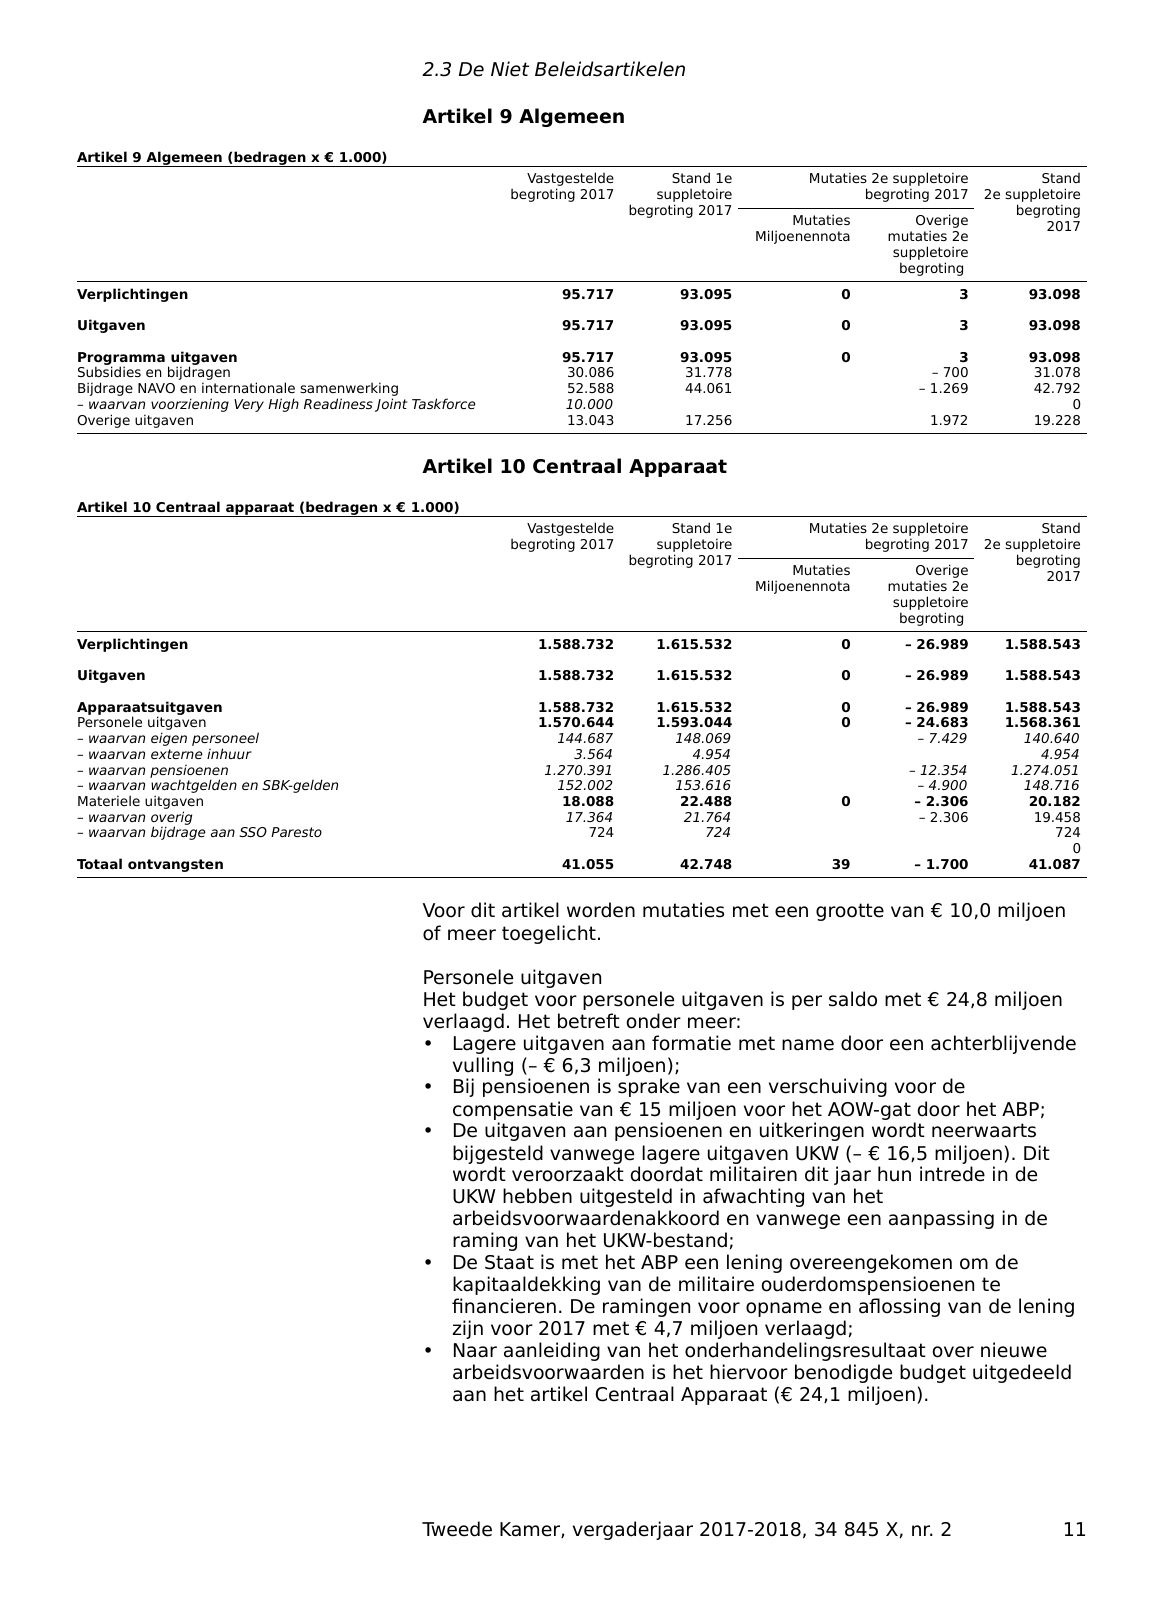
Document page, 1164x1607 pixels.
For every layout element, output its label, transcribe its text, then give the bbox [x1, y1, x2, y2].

table_cell – 26.989 [856, 632, 974, 652]
table_cell 1.588.543 [974, 632, 1087, 652]
table_cell 42.792 [974, 381, 1087, 397]
table_cell Vastgestelde begroting 2017 [502, 167, 620, 281]
table_cell 31.778 [620, 365, 738, 381]
table_cell [738, 825, 856, 841]
table_cell [620, 302, 738, 318]
table_cell 4.954 [620, 747, 738, 762]
table_cell [738, 302, 856, 318]
table_cell Mutaties 2e suppletoire begroting 2017 [738, 167, 974, 207]
table_cell 1.615.532 [620, 700, 738, 715]
table_cell 19.458 [974, 810, 1087, 825]
table_cell 4.954 [974, 747, 1087, 762]
table_cell 724 [502, 825, 620, 841]
table_cell Mutaties Miljoenennota [738, 209, 856, 281]
table_cell 1.588.732 [502, 668, 620, 684]
table_cell [502, 302, 620, 318]
table_cell 95.717 [502, 318, 620, 334]
table_cell 93.095 [620, 318, 738, 334]
table_cell Mutaties 2e suppletoire begroting 2017 [738, 517, 974, 557]
table_cell 724 [974, 825, 1087, 841]
table_cell 1.274.051 [974, 763, 1087, 778]
table_cell 31.078 [974, 365, 1087, 381]
table_cell 0 [738, 715, 856, 731]
text Personele uitgaven [422, 967, 1087, 988]
table_cell Stand 1e suppletoire begroting 2017 [620, 517, 738, 631]
text • De Staat is met het ABP een lening overeengekomen om de kapitaaldekking van de militaire ouderdomspensioenen te financieren. De ramingen voor opname en aflossing van de lening zijn voor 2017 met € 4,7 miljoen verlaagd; [422, 1252, 1087, 1340]
table_cell [77, 841, 502, 857]
table_cell [974, 684, 1087, 699]
table_cell Overige uitgaven [77, 413, 502, 433]
table_cell Overige mutaties 2e suppletoire begroting [856, 209, 974, 281]
table_cell [856, 652, 974, 668]
table_cell [738, 684, 856, 699]
subtitle 2.3 De Niet Beleidsartikelen [422, 59, 1087, 81]
table_cell [974, 652, 1087, 668]
table_cell Stand 1e suppletoire begroting 2017 [620, 167, 738, 281]
table_cell Mutaties Miljoenennota [738, 559, 856, 631]
table_cell 0 [738, 668, 856, 684]
table_cell 3 [856, 318, 974, 334]
table_cell 0 [738, 700, 856, 715]
subtitle Artikel 10 Centraal Apparaat [422, 456, 1087, 478]
table_cell – 700 [856, 365, 974, 381]
subtitle Artikel 9 Algemeen [422, 106, 1087, 128]
table_cell – waarvan wachtgelden en SBK-gelden [77, 778, 502, 794]
table_cell [620, 652, 738, 668]
table_cell Materiele uitgaven [77, 794, 502, 809]
text • De uitgaven aan pensioenen en uitkeringen wordt neerwaarts bijgesteld vanwege lagere uitgaven UKW (– € 16,5 miljoen). Dit wordt veroorzaakt doordat militairen dit jaar hun intrede in de UKW hebben uitgesteld in afwachting van het arbeidsvoorwaardenakkoord en vanwege een aanpassing in de raming van het UKW-bestand; [422, 1120, 1087, 1252]
table_cell 1.593.044 [620, 715, 738, 731]
table_cell 1.270.391 [502, 763, 620, 778]
table_cell – waarvan overig [77, 810, 502, 825]
table_cell 42.748 [620, 857, 738, 877]
table_cell [856, 747, 974, 762]
table_cell [620, 397, 738, 412]
table_cell – 1.269 [856, 381, 974, 397]
table_header Artikel 9 Algemeen (bedragen x € 1.000) [77, 150, 1087, 166]
table_cell 0 [974, 841, 1087, 857]
table_cell [77, 652, 502, 668]
table_cell 724 [620, 825, 738, 841]
table_cell Stand 2e suppletoire begroting 2017 [974, 167, 1087, 281]
table_cell [502, 652, 620, 668]
table_cell – waarvan eigen personeel [77, 731, 502, 747]
table_cell – 1.700 [856, 857, 974, 877]
table_cell [502, 334, 620, 349]
table_cell 19.228 [974, 413, 1087, 433]
text • Lagere uitgaven aan formatie met name door een achterblijvende vulling (– € 6,3 miljoen); [422, 1032, 1087, 1076]
table_cell 52.588 [502, 381, 620, 397]
table_cell 21.764 [620, 810, 738, 825]
table_cell 10.000 [502, 397, 620, 412]
table_cell 93.098 [974, 350, 1087, 365]
text Het budget voor personele uitgaven is per saldo met € 24,8 miljoen verlaagd. Het betreft onder meer: [422, 988, 1087, 1032]
table_cell 93.095 [620, 350, 738, 365]
table_cell [856, 302, 974, 318]
table_cell [620, 334, 738, 349]
table_cell – 26.989 [856, 700, 974, 715]
table_cell – 26.989 [856, 668, 974, 684]
table_header Artikel 10 Centraal apparaat (bedragen x € 1.000) [77, 500, 1087, 516]
table_cell [738, 747, 856, 762]
table_cell 1.972 [856, 413, 974, 433]
table_cell [738, 334, 856, 349]
table_cell Uitgaven [77, 318, 502, 334]
table_cell 3.564 [502, 747, 620, 762]
table_cell 39 [738, 857, 856, 877]
table_cell 3 [856, 282, 974, 302]
table_cell [77, 334, 502, 349]
table_cell [77, 208, 502, 281]
table_cell [77, 302, 502, 318]
table_cell – waarvan externe inhuur [77, 747, 502, 762]
table_cell Subsidies en bijdragen [77, 365, 502, 381]
table_cell – 24.683 [856, 715, 974, 731]
table_cell 1.588.543 [974, 668, 1087, 684]
table_cell [77, 167, 502, 207]
table_cell Personele uitgaven [77, 715, 502, 731]
table_cell 153.616 [620, 778, 738, 794]
table_cell 17.256 [620, 413, 738, 433]
table_cell 93.098 [974, 282, 1087, 302]
table_cell 1.615.532 [620, 632, 738, 652]
table_cell [77, 558, 502, 631]
table_cell Apparaatsuitgaven [77, 700, 502, 715]
table_cell [738, 778, 856, 794]
table_cell Stand 2e suppletoire begroting 2017 [974, 517, 1087, 631]
table_cell 18.088 [502, 794, 620, 809]
table_cell [856, 841, 974, 857]
table_cell 95.717 [502, 282, 620, 302]
table_cell 1.568.361 [974, 715, 1087, 731]
table_cell 44.061 [620, 381, 738, 397]
table_cell [856, 684, 974, 699]
table_cell [856, 334, 974, 349]
table_cell 20.182 [974, 794, 1087, 809]
table_cell [738, 810, 856, 825]
table_cell [738, 763, 856, 778]
table_cell 0 [738, 794, 856, 809]
table_cell – 7.429 [856, 731, 974, 747]
table_cell 148.716 [974, 778, 1087, 794]
table_cell 144.687 [502, 731, 620, 747]
table_cell 152.002 [502, 778, 620, 794]
table_cell 3 [856, 350, 974, 365]
table_cell Vastgestelde begroting 2017 [502, 517, 620, 631]
table_cell 140.640 [974, 731, 1087, 747]
table_cell – waarvan pensioenen [77, 763, 502, 778]
table_cell 95.717 [502, 350, 620, 365]
table_cell 93.098 [974, 318, 1087, 334]
table_cell 1.588.543 [974, 700, 1087, 715]
table_cell 30.086 [502, 365, 620, 381]
table_cell [738, 731, 856, 747]
table_cell 1.588.732 [502, 700, 620, 715]
table_cell [856, 825, 974, 841]
text • Bij pensioenen is sprake van een verschuiving voor de compensatie van € 15 miljoen voor het AOW-gat door het ABP; [422, 1076, 1087, 1120]
text • Naar aanleiding van het onderhandelingsresultaat over nieuwe arbeidsvoorwaarden is het hiervoor benodigde budget uitgedeeld aan het artikel Centraal Apparaat (€ 24,1 miljoen). [422, 1340, 1087, 1406]
text Voor dit artikel worden mutaties met een grootte van € 10,0 miljoen of meer toegelicht. [422, 900, 1087, 944]
table_cell – 4.900 [856, 778, 974, 794]
table_cell [974, 334, 1087, 349]
table_cell [620, 841, 738, 857]
table_cell 13.043 [502, 413, 620, 433]
table_cell 1.588.732 [502, 632, 620, 652]
table_cell Bijdrage NAVO en internationale samenwerking [77, 381, 502, 397]
table_cell [738, 652, 856, 668]
table_cell [620, 684, 738, 699]
table_cell [77, 517, 502, 557]
table_cell 1.570.644 [502, 715, 620, 731]
table_cell 0 [738, 350, 856, 365]
table_cell 93.095 [620, 282, 738, 302]
table_cell – waarvan bijdrage aan SSO Paresto [77, 825, 502, 841]
table_cell Totaal ontvangsten [77, 857, 502, 877]
table_cell [856, 397, 974, 412]
table_cell 0 [974, 397, 1087, 412]
table_cell Verplichtingen [77, 282, 502, 302]
table_cell 0 [738, 632, 856, 652]
table_cell [738, 381, 856, 397]
table_cell 41.087 [974, 857, 1087, 877]
table_cell – 2.306 [856, 810, 974, 825]
table_cell 22.488 [620, 794, 738, 809]
table_cell 1.286.405 [620, 763, 738, 778]
table_cell 41.055 [502, 857, 620, 877]
table_cell – 2.306 [856, 794, 974, 809]
table_cell [77, 684, 502, 699]
table_cell [502, 684, 620, 699]
table_cell [738, 397, 856, 412]
table_cell 148.069 [620, 731, 738, 747]
table_cell 0 [738, 318, 856, 334]
table_cell – 12.354 [856, 763, 974, 778]
table_cell 17.364 [502, 810, 620, 825]
table_cell [738, 365, 856, 381]
table_cell Uitgaven [77, 668, 502, 684]
table_cell [974, 302, 1087, 318]
table_cell Verplichtingen [77, 632, 502, 652]
table_cell Programma uitgaven [77, 350, 502, 365]
table_cell [738, 413, 856, 433]
table_cell Overige mutaties 2e suppletoire begroting [856, 559, 974, 631]
table_cell [738, 841, 856, 857]
table_cell 1.615.532 [620, 668, 738, 684]
table_cell 0 [738, 282, 856, 302]
table_cell – waarvan voorziening Very High Readiness Joint Taskforce [77, 397, 502, 412]
table_cell [502, 841, 620, 857]
